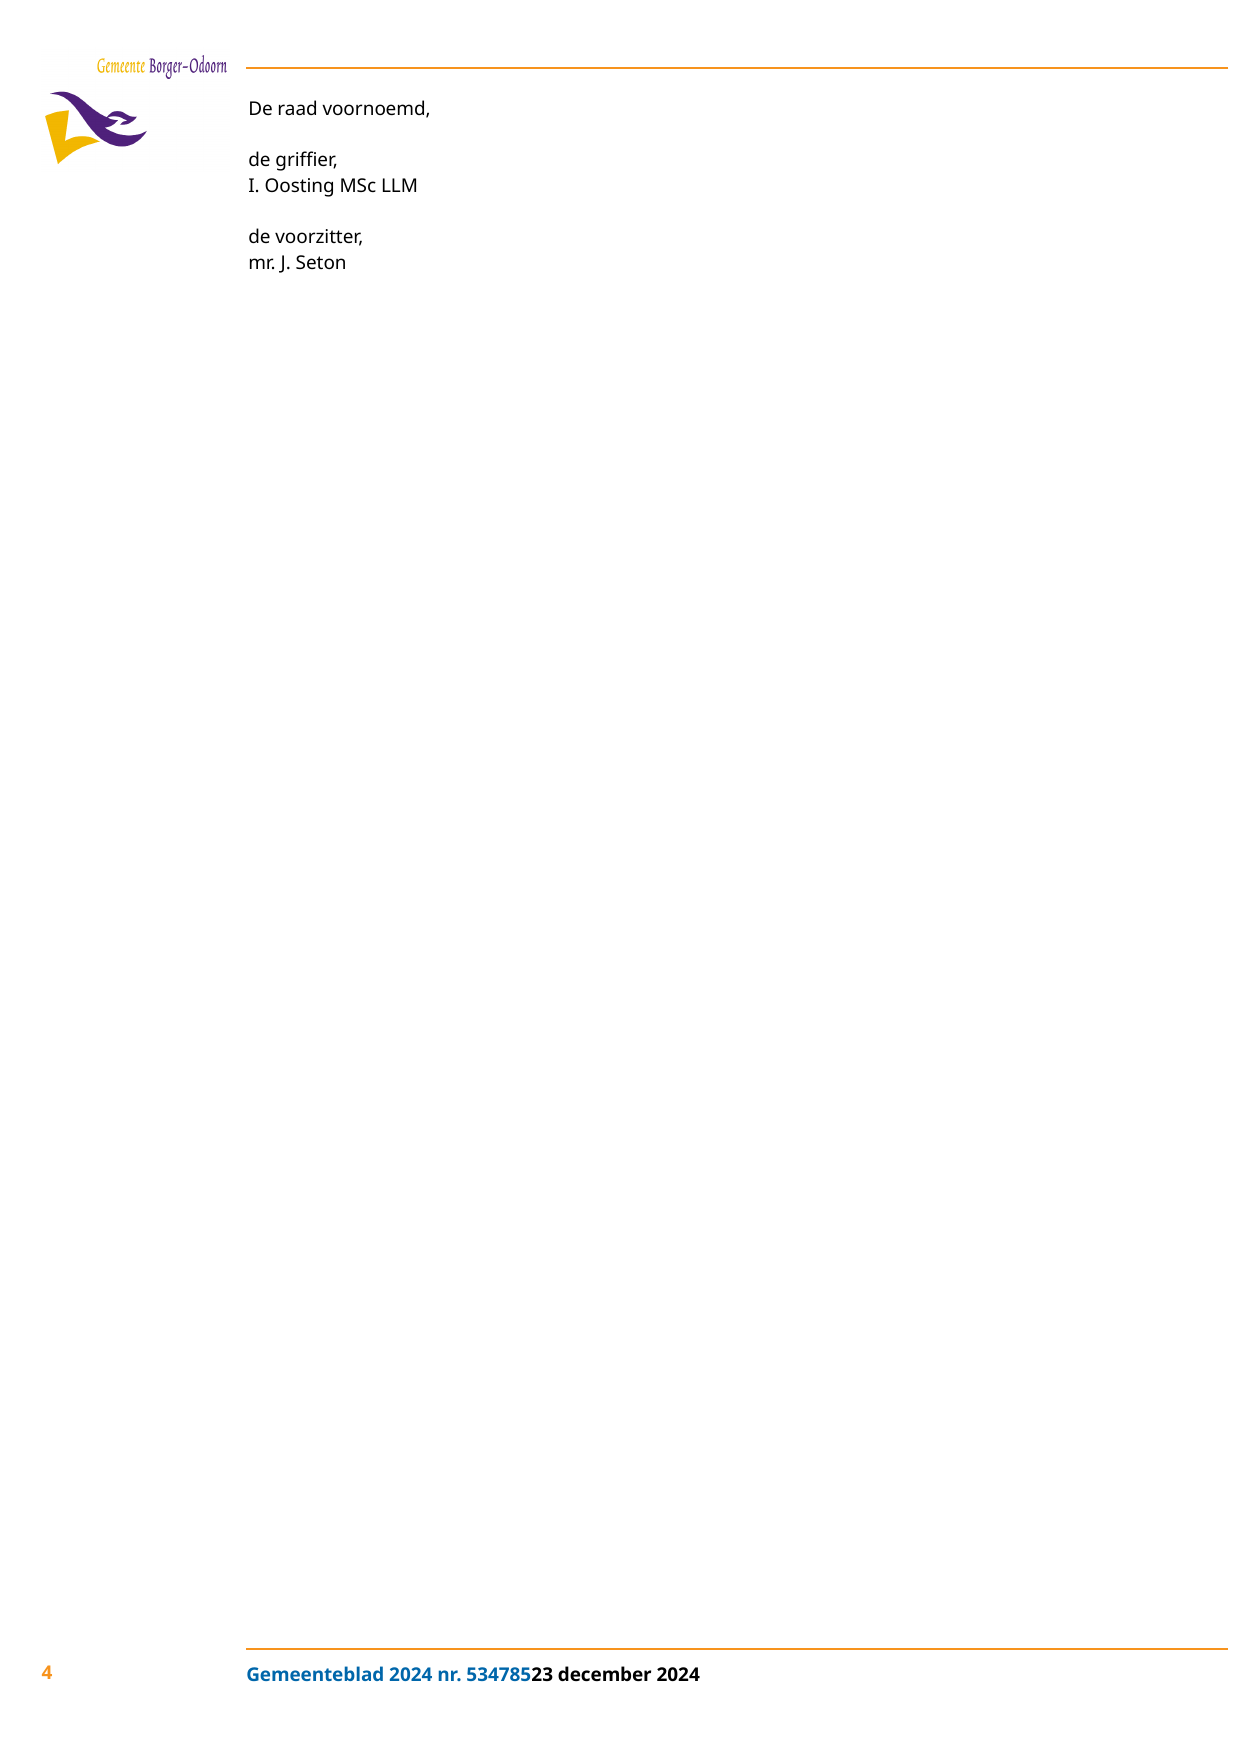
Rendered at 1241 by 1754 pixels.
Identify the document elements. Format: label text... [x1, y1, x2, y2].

text De raad voornoemd, [248, 95, 1152, 121]
picture [41, 47, 231, 172]
text de griffier, [248, 146, 1152, 172]
text I. Oosting MSc LLM [248, 172, 1152, 198]
text de voorzitter, [248, 223, 1152, 249]
text mr. J. Seton [248, 249, 1152, 275]
